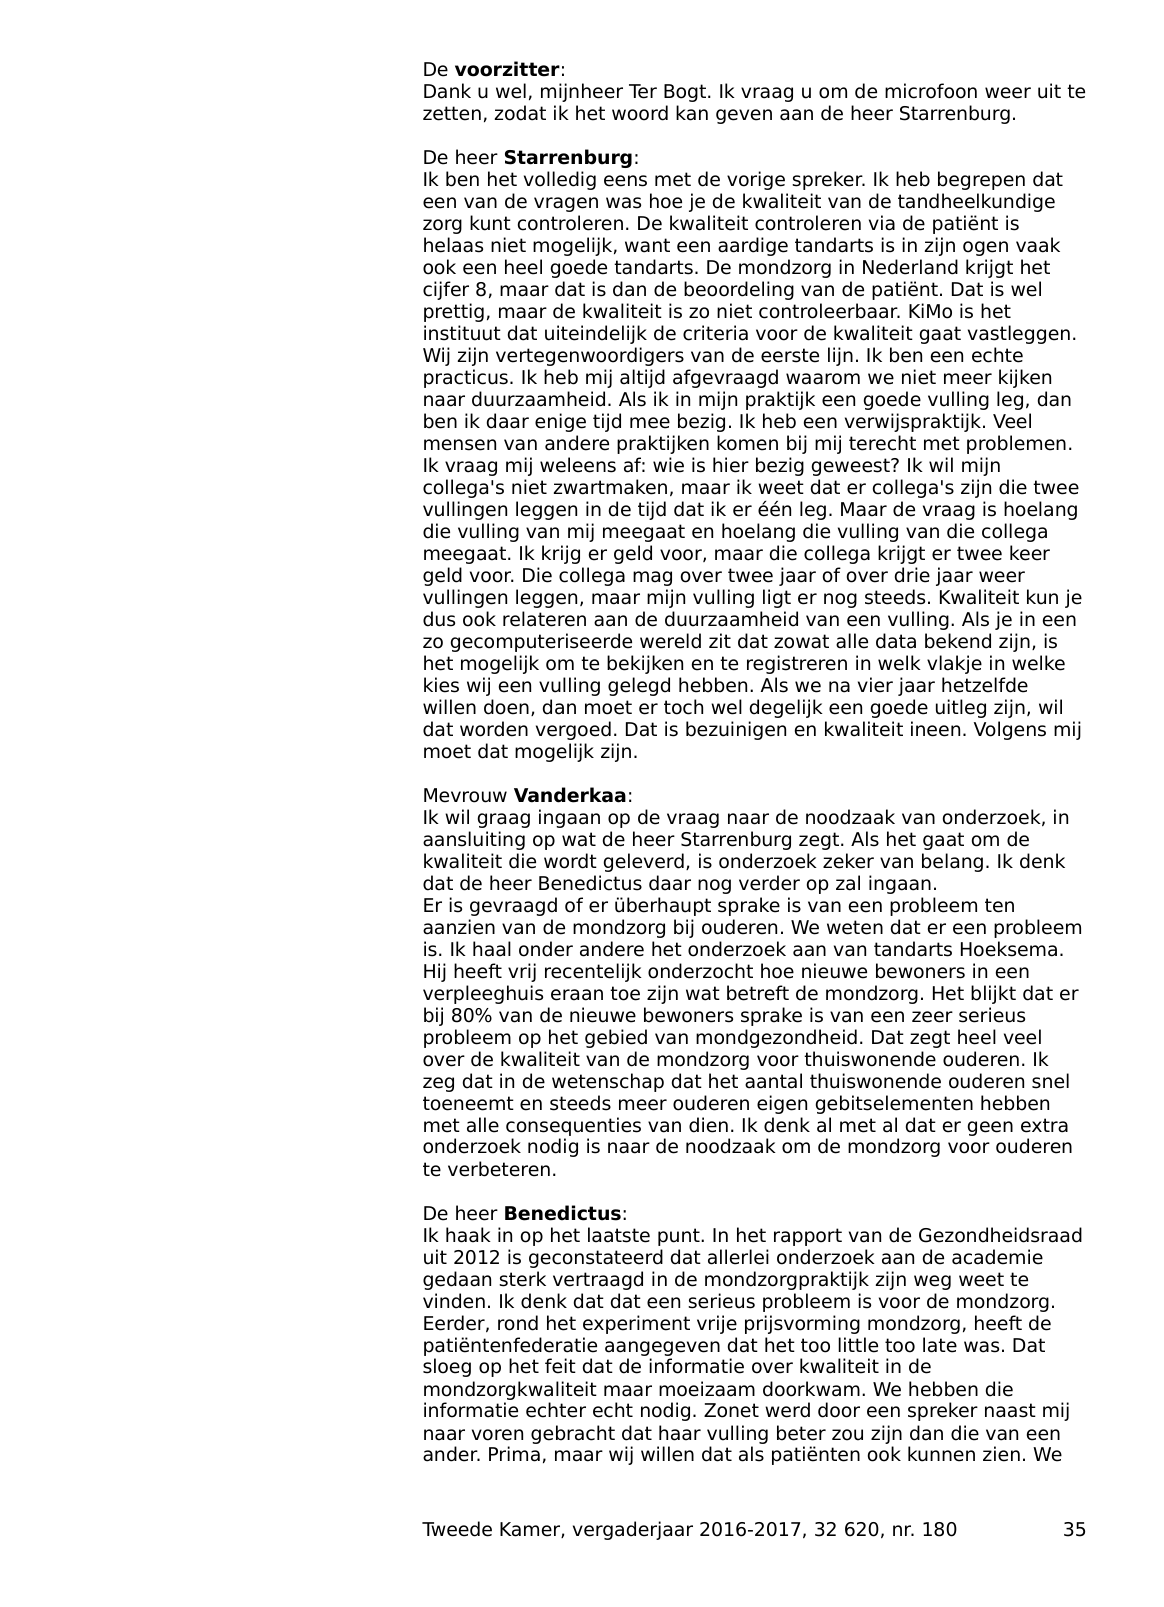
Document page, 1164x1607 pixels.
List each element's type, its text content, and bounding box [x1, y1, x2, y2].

text Ik haak in op het laatste punt. In het rapport van de Gezondheidsraad uit 2012 is geconstateerd dat allerlei onderzoek aan de academie gedaan sterk vertraagd in de mondzorgpraktijk zijn weg weet te vinden. Ik denk dat dat een serieus probleem is voor de mondzorg. Eerder, rond het experiment vrije prijsvorming mondzorg, heeft de patiëntenfederatie aangegeven dat het too little too late was. Dat sloeg op het feit dat de informatie over kwaliteit in de mondzorgkwaliteit maar moeizaam doorkwam. We hebben die informatie echter echt nodig. Zonet werd door een spreker naast mij naar voren gebracht dat haar vulling beter zou zijn dan die van een ander. Prima, maar wij willen dat als patiënten ook kunnen zien. We [422, 1224, 1087, 1466]
text De heer Starrenburg: [422, 147, 1087, 169]
text Er is gevraagd of er überhaupt sprake is van een probleem ten aanzien van de mondzorg bij ouderen. We weten dat er een probleem is. Ik haal onder andere het onderzoek aan van tandarts Hoeksema. Hij heeft vrij recentelijk onderzocht hoe nieuwe bewoners in een verpleeghuis eraan toe zijn wat betreft de mondzorg. Het blijkt dat er bij 80% van de nieuwe bewoners sprake is van een zeer serieus probleem op het gebied van mondgezondheid. Dat zegt heel veel over de kwaliteit van de mondzorg voor thuiswonende ouderen. Ik zeg dat in de wetenschap dat het aantal thuiswonende ouderen snel toeneemt en steeds meer ouderen eigen gebitselementen hebben met alle consequenties van dien. Ik denk al met al dat er geen extra onderzoek nodig is naar de noodzaak om de mondzorg voor ouderen te verbeteren. [422, 895, 1087, 1180]
text Mevrouw Vanderkaa: [422, 785, 1087, 807]
text Wij zijn vertegenwoordigers van de eerste lijn. Ik ben een echte practicus. Ik heb mij altijd afgevraagd waarom we niet meer kijken naar duurzaamheid. Als ik in mijn praktijk een goede vulling leg, dan ben ik daar enige tijd mee bezig. Ik heb een verwijspraktijk. Veel mensen van andere praktijken komen bij mij terecht met problemen. Ik vraag mij weleens af: wie is hier bezig geweest? Ik wil mijn collega's niet zwartmaken, maar ik weet dat er collega's zijn die twee vullingen leggen in de tijd dat ik er één leg. Maar de vraag is hoelang die vulling van mij meegaat en hoelang die vulling van die collega meegaat. Ik krijg er geld voor, maar die collega krijgt er twee keer geld voor. Die collega mag over twee jaar of over drie jaar weer vullingen leggen, maar mijn vulling ligt er nog steeds. Kwaliteit kun je dus ook relateren aan de duurzaamheid van een vulling. Als je in een zo gecomputeriseerde wereld zit dat zowat alle data bekend zijn, is het mogelijk om te bekijken en te registreren in welk vlakje in welke kies wij een vulling gelegd hebben. Als we na vier jaar hetzelfde willen doen, dan moet er toch wel degelijk een goede uitleg zijn, wil dat worden vergoed. Dat is bezuinigen en kwaliteit ineen. Volgens mij moet dat mogelijk zijn. [422, 345, 1087, 763]
text De heer Benedictus: [422, 1203, 1087, 1224]
text Ik ben het volledig eens met de vorige spreker. Ik heb begrepen dat een van de vragen was hoe je de kwaliteit van de tandheelkundige zorg kunt controleren. De kwaliteit controleren via de patiënt is helaas niet mogelijk, want een aardige tandarts is in zijn ogen vaak ook een heel goede tandarts. De mondzorg in Nederland krijgt het cijfer 8, maar dat is dan de beoordeling van de patiënt. Dat is wel prettig, maar de kwaliteit is zo niet controleerbaar. KiMo is het instituut dat uiteindelijk de criteria voor de kwaliteit gaat vastleggen. [422, 169, 1087, 345]
text Ik wil graag ingaan op de vraag naar de noodzaak van onderzoek, in aansluiting op wat de heer Starrenburg zegt. Als het gaat om de kwaliteit die wordt geleverd, is onderzoek zeker van belang. Ik denk dat de heer Benedictus daar nog verder op zal ingaan. [422, 807, 1087, 895]
text Dank u wel, mijnheer Ter Bogt. Ik vraag u om de microfoon weer uit te zetten, zodat ik het woord kan geven aan de heer Starrenburg. [422, 81, 1087, 125]
text De voorzitter: [422, 59, 1087, 81]
